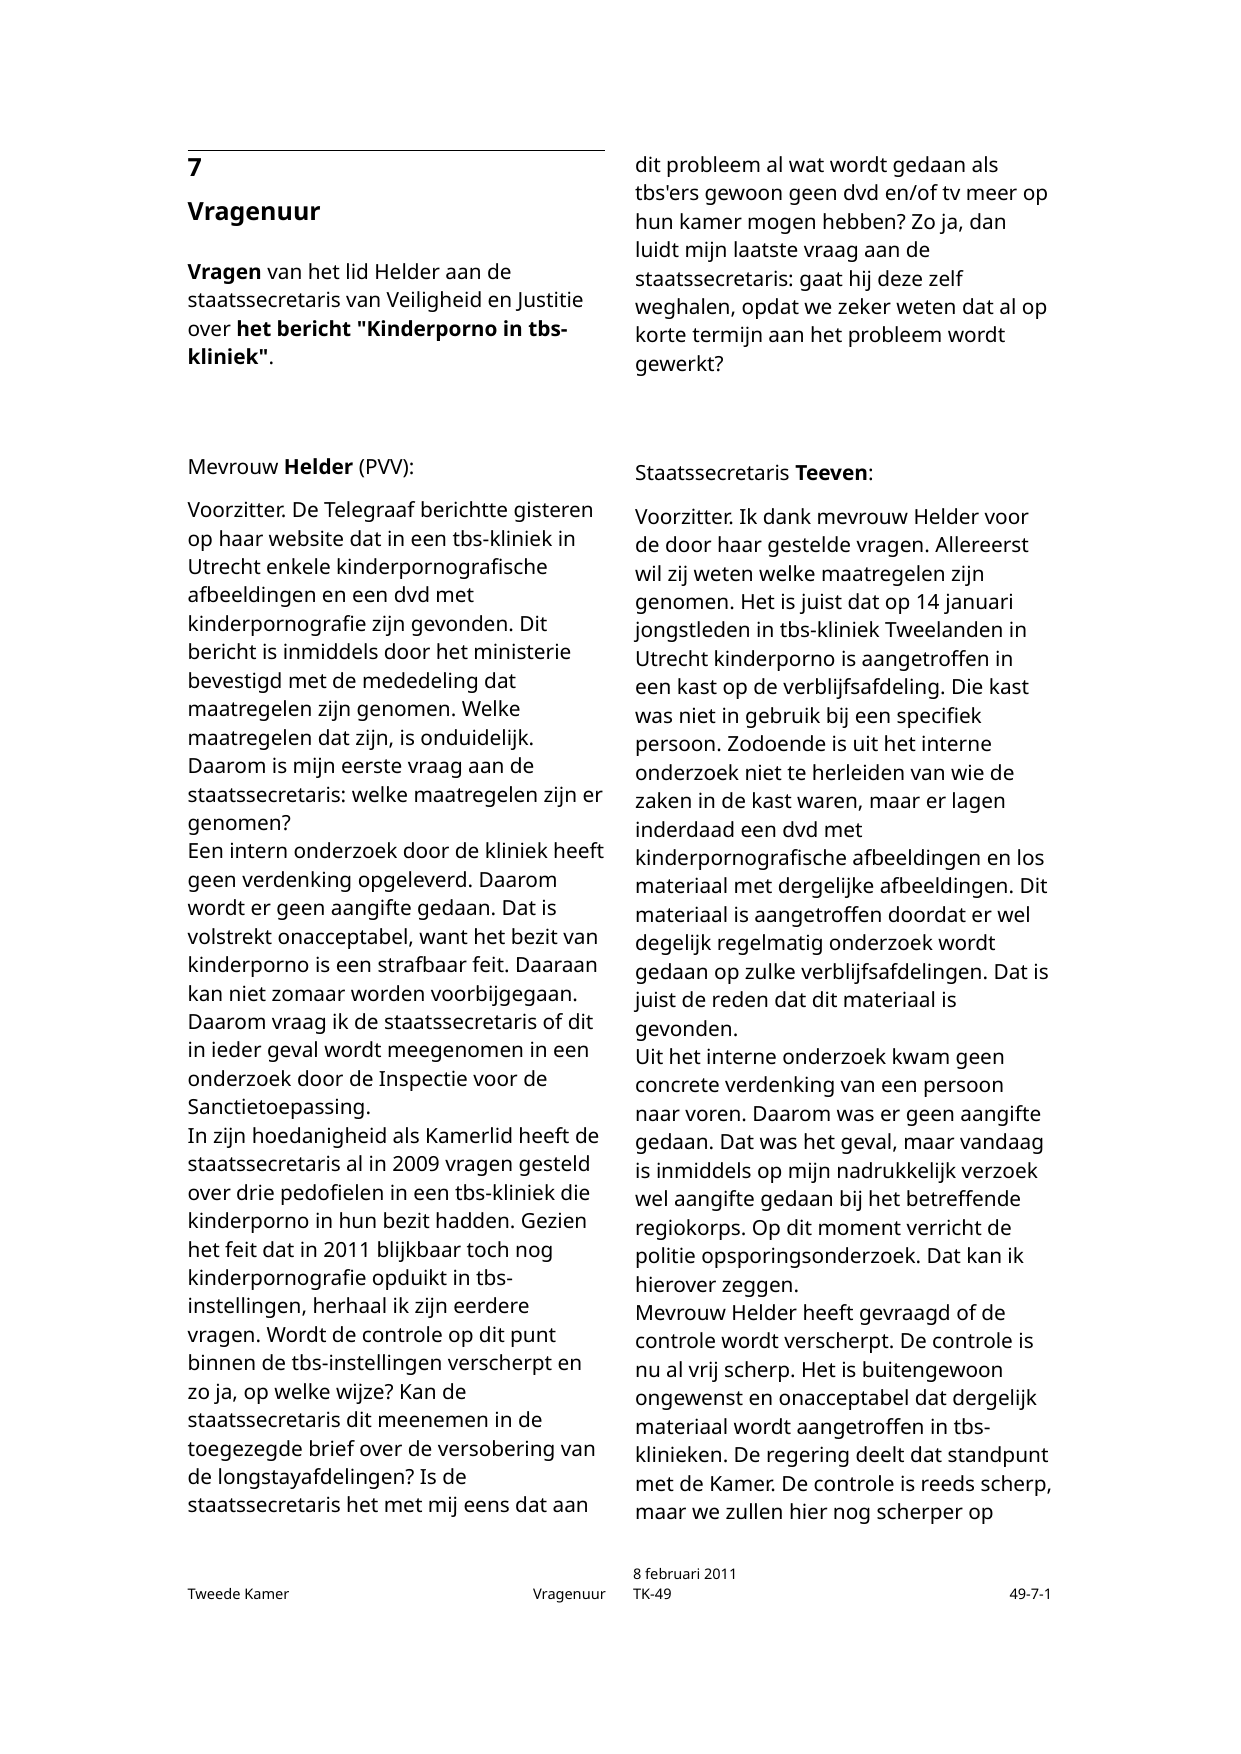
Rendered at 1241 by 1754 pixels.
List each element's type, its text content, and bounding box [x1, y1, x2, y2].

text Mevrouw Helder (PVV): [187, 452, 605, 480]
text  [635, 407, 1053, 436]
text dit probleem al wat wordt gedaan als tbs'ers gewoon geen dvd en/of tv meer op hun kamer mogen hebben? Zo ja, dan luidt mijn laatste vraag aan de staatssecretaris: gaat hij deze zelf weghalen, opdat we zeker weten dat al op korte termijn aan het probleem wordt gewerkt? [635, 150, 1053, 377]
text Vragenuur [187, 193, 605, 227]
text  [187, 401, 605, 429]
text Staatssecretaris Teeven: [635, 458, 1053, 487]
text In zijn hoedanigheid als Kamerlid heeft de staatssecretaris al in 2009 vragen gesteld over drie pedofielen in een tbs-kliniek die kinderporno in hun bezit hadden. Gezien het feit dat in 2011 blijkbaar toch nog kinderpornografie opduikt in tbs-instellingen, herhaal ik zijn eerdere vragen. Wordt de controle op dit punt binnen de tbs-instellingen verscherpt en zo ja, op welke wijze? Kan de staatssecretaris dit meenemen in de toegezegde brief over de versobering van de longstayafdelingen? Is de staatssecretaris het met mij eens dat aan [187, 1121, 605, 1519]
text Voorzitter. Ik dank mevrouw Helder voor de door haar gestelde vragen. Allereerst wil zij weten welke maatregelen zijn genomen. Het is juist dat op 14 januari jongstleden in tbs-kliniek Tweelanden in Utrecht kinderporno is aangetroffen in een kast op de verblijfsafdeling. Die kast was niet in gebruik bij een specifiek persoon. Zodoende is uit het interne onderzoek niet te herleiden van wie de zaken in de kast waren, maar er lagen inderdaad een dvd met kinderpornografische afbeeldingen en los materiaal met dergelijke afbeeldingen. Dit materiaal is aangetroffen doordat er wel degelijk regelmatig onderzoek wordt gedaan op zulke verblijfsafdelingen. Dat is juist de reden dat dit materiaal is gevonden. [635, 502, 1053, 1042]
text 7 [187, 151, 605, 184]
text Een intern onderzoek door de kliniek heeft geen verdenking opgeleverd. Daarom wordt er geen aangifte gedaan. Dat is volstrekt onacceptabel, want het bezit van kinderporno is een strafbaar feit. Daaraan kan niet zomaar worden voorbijgegaan. Daarom vraag ik de staatssecretaris of dit in ieder geval wordt meegenomen in een onderzoek door de Inspectie voor de Sanctietoepassing. [187, 837, 605, 1121]
text Voorzitter. De Telegraaf berichtte gisteren op haar website dat in een tbs-kliniek in Utrecht enkele kinderpornografische afbeeldingen en een dvd met kinderpornografie zijn gevonden. Dit bericht is inmiddels door het ministerie bevestigd met de mededeling dat maatregelen zijn genomen. Welke maatregelen dat zijn, is onduidelijk. Daarom is mijn eerste vraag aan de staatssecretaris: welke maatregelen zijn er genomen? [187, 495, 605, 837]
text Vragen van het lid Helder aan de staatssecretaris van Veiligheid en Justitie over het bericht "Kinderporno in tbs-kliniek". [187, 257, 605, 371]
text Uit het interne onderzoek kwam geen concrete verdenking van een persoon naar voren. Daarom was er geen aangifte gedaan. Dat was het geval, maar vandaag is inmiddels op mijn nadrukkelijk verzoek wel aangifte gedaan bij het betreffende regiokorps. Op dit moment verricht de politie opsporingsonderzoek. Dat kan ik hierover zeggen. [635, 1042, 1053, 1298]
text Mevrouw Helder heeft gevraagd of de controle wordt verscherpt. De controle is nu al vrij scherp. Het is buitengewoon ongewenst en onacceptabel dat dergelijk materiaal wordt aangetroffen in tbs-klinieken. De regering deelt dat standpunt met de Kamer. De controle is reeds scherp, maar we zullen hier nog scherper op [635, 1298, 1053, 1526]
